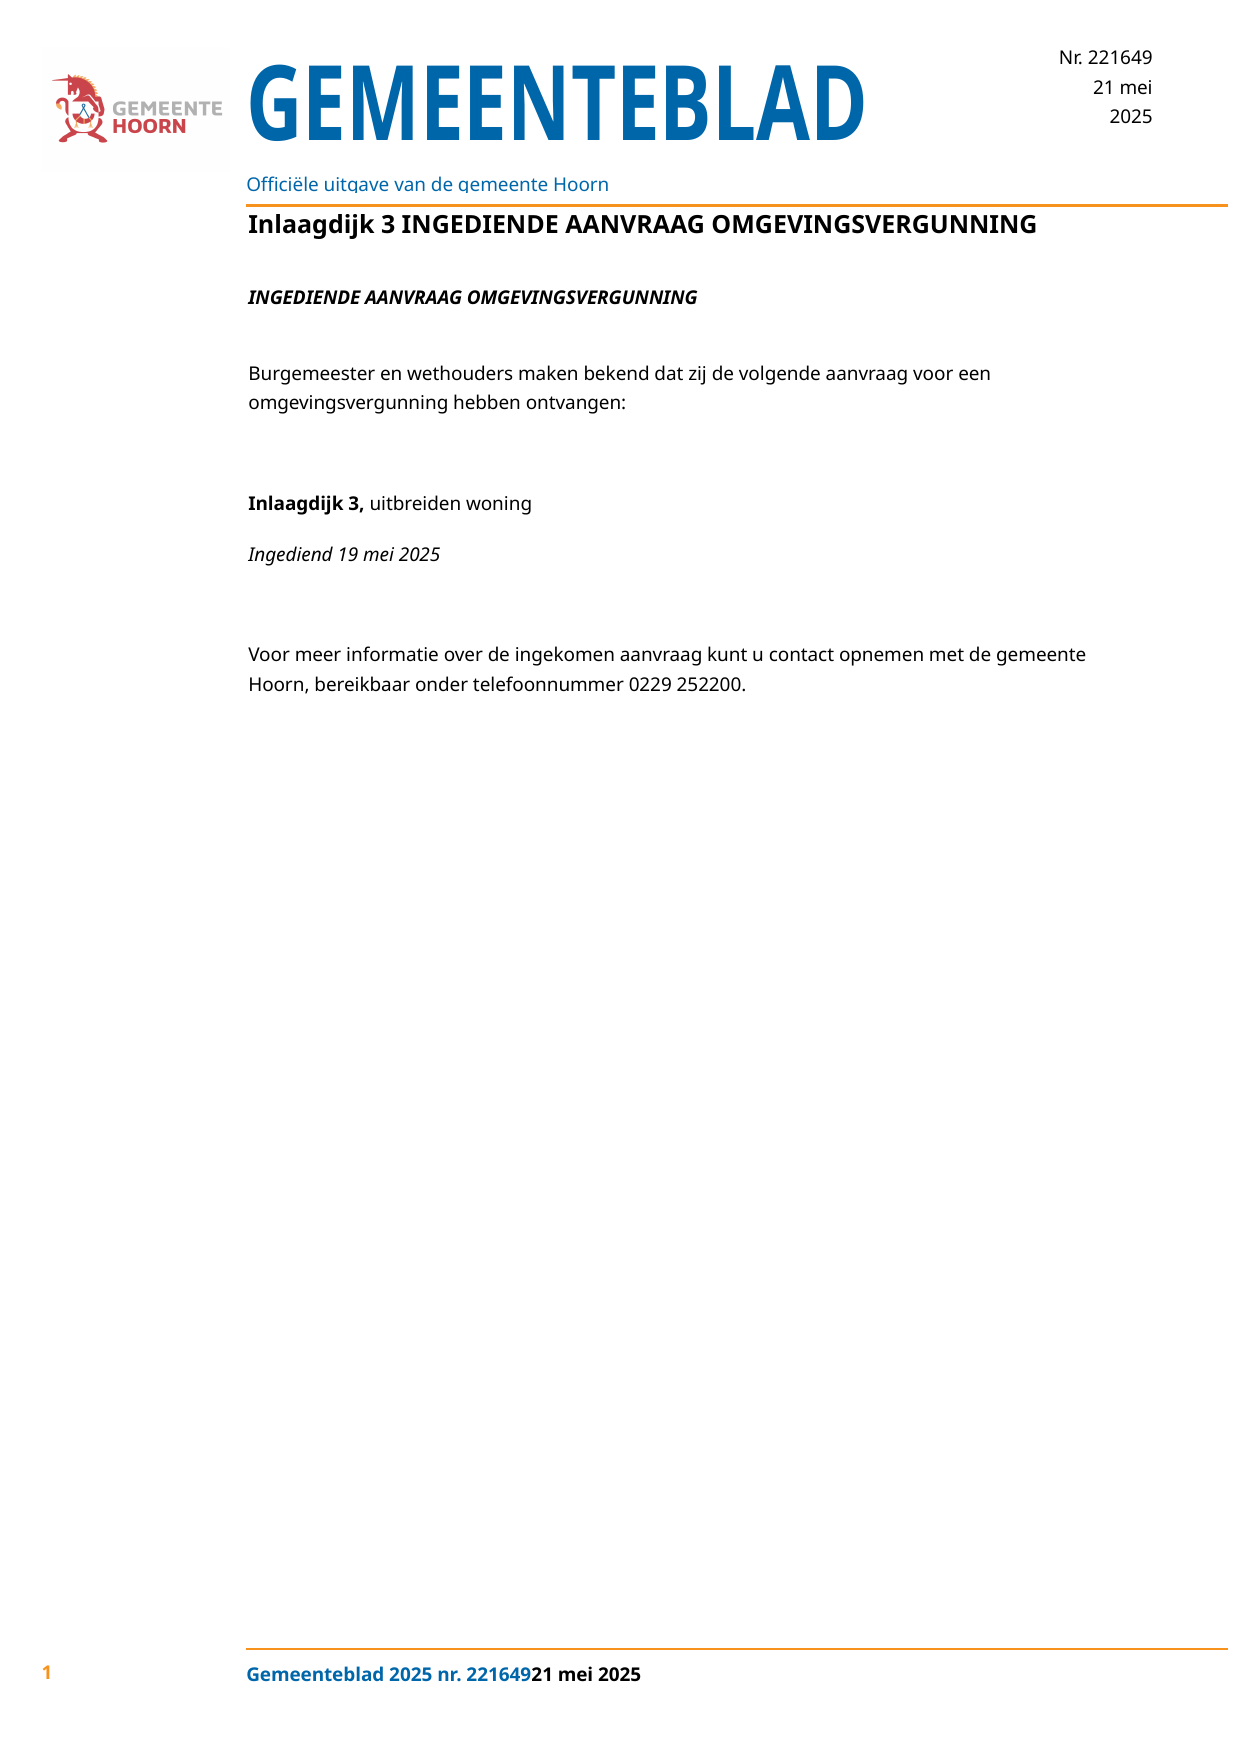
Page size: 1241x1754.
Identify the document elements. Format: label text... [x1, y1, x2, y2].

text Inlaagdijk 3 INGEDIENDE AANVRAAG OMGEVINGSVERGUNNING [248, 207, 1152, 241]
text Inlaagdijk 3, uitbreiden woning [248, 490, 1152, 516]
text Voor meer informatie over de ingekomen aanvraag kunt u contact opnemen met de gemeente Hoorn, bereikbaar onder telefoonnummer 0229 252200. [248, 642, 1152, 697]
text Burgemeester en wethouders maken bekend dat zij de volgende aanvraag voor een omgevingsvergunning hebben ontvangen: [248, 360, 1152, 415]
text INGEDIENDE AANVRAAG OMGEVINGSVERGUNNING [248, 284, 1152, 309]
picture [41, 47, 231, 172]
text Ingediend 19 mei 2025 [248, 541, 1152, 567]
